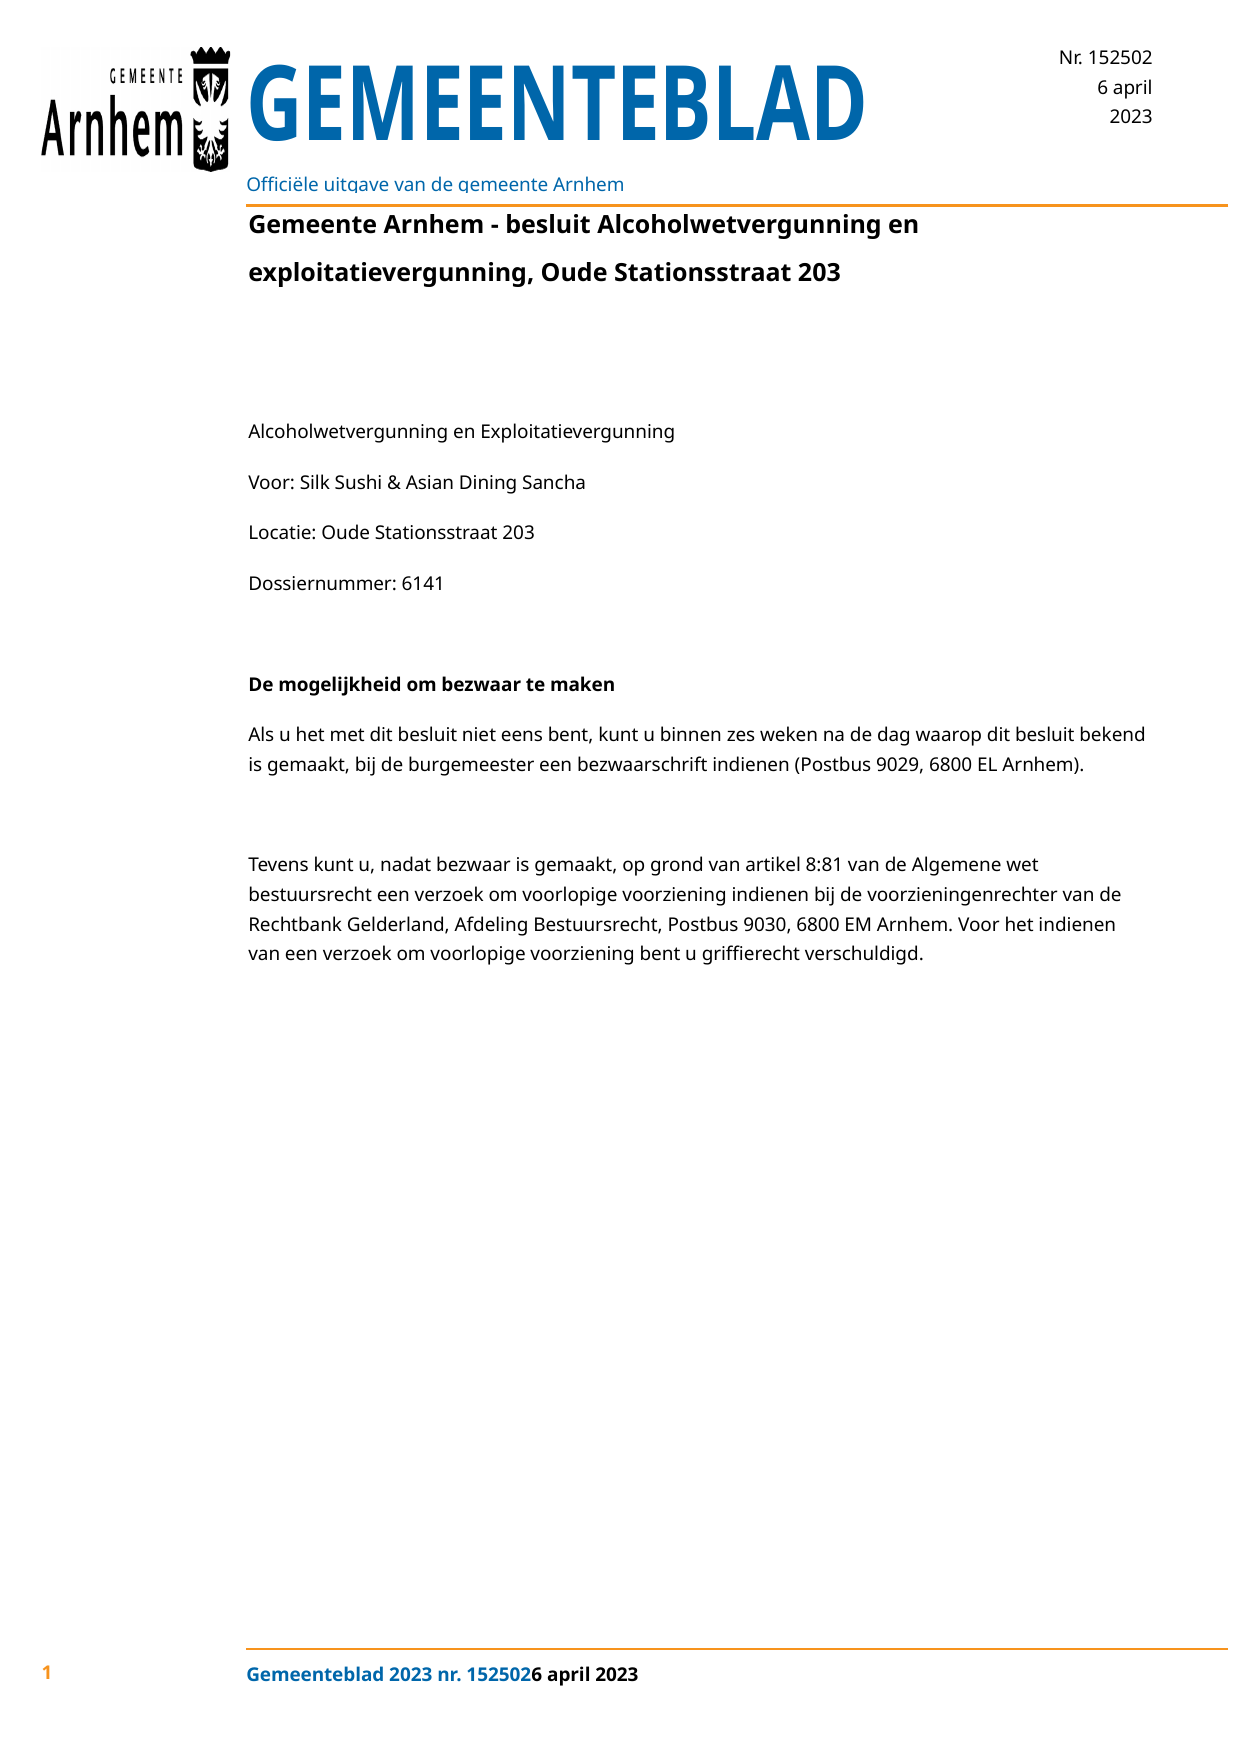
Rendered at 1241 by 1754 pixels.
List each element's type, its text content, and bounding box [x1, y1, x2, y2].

text Tevens kunt u, nadat bezwaar is gemaakt, op grond van artikel 8:81 van de Algemene wet bestuursrecht een verzoek om voorlopige voorziening indienen bij de voorzieningenrechter van de Rechtbank Gelderland, Afdeling Bestuursrecht, Postbus 9030, 6800 EM Arnhem. Voor het indienen van een verzoek om voorlopige voorziening bent u griffierecht verschuldigd. [248, 852, 1152, 966]
text Gemeente Arnhem - besluit Alcoholwetvergunning en exploitatievergunning, Oude Stationsstraat 203 [248, 207, 1152, 288]
text De mogelijkheid om bezwaar te maken [248, 671, 1152, 697]
picture [41, 47, 231, 172]
text Als u het met dit besluit niet eens bent, kunt u binnen zes weken na de dag waarop dit besluit bekend is gemaakt, bij de burgemeester een bezwaarschrift indienen (Postbus 9029, 6800 EL Arnhem). [248, 721, 1152, 777]
text Alcoholwetvergunning en Exploitatievergunning [248, 419, 1152, 444]
text Locatie: Oude Stationsstraat 203 [248, 519, 1152, 545]
text Dossiernummer: 6141 [248, 570, 1152, 596]
text Voor: Silk Sushi & Asian Dining Sancha [248, 469, 1152, 495]
